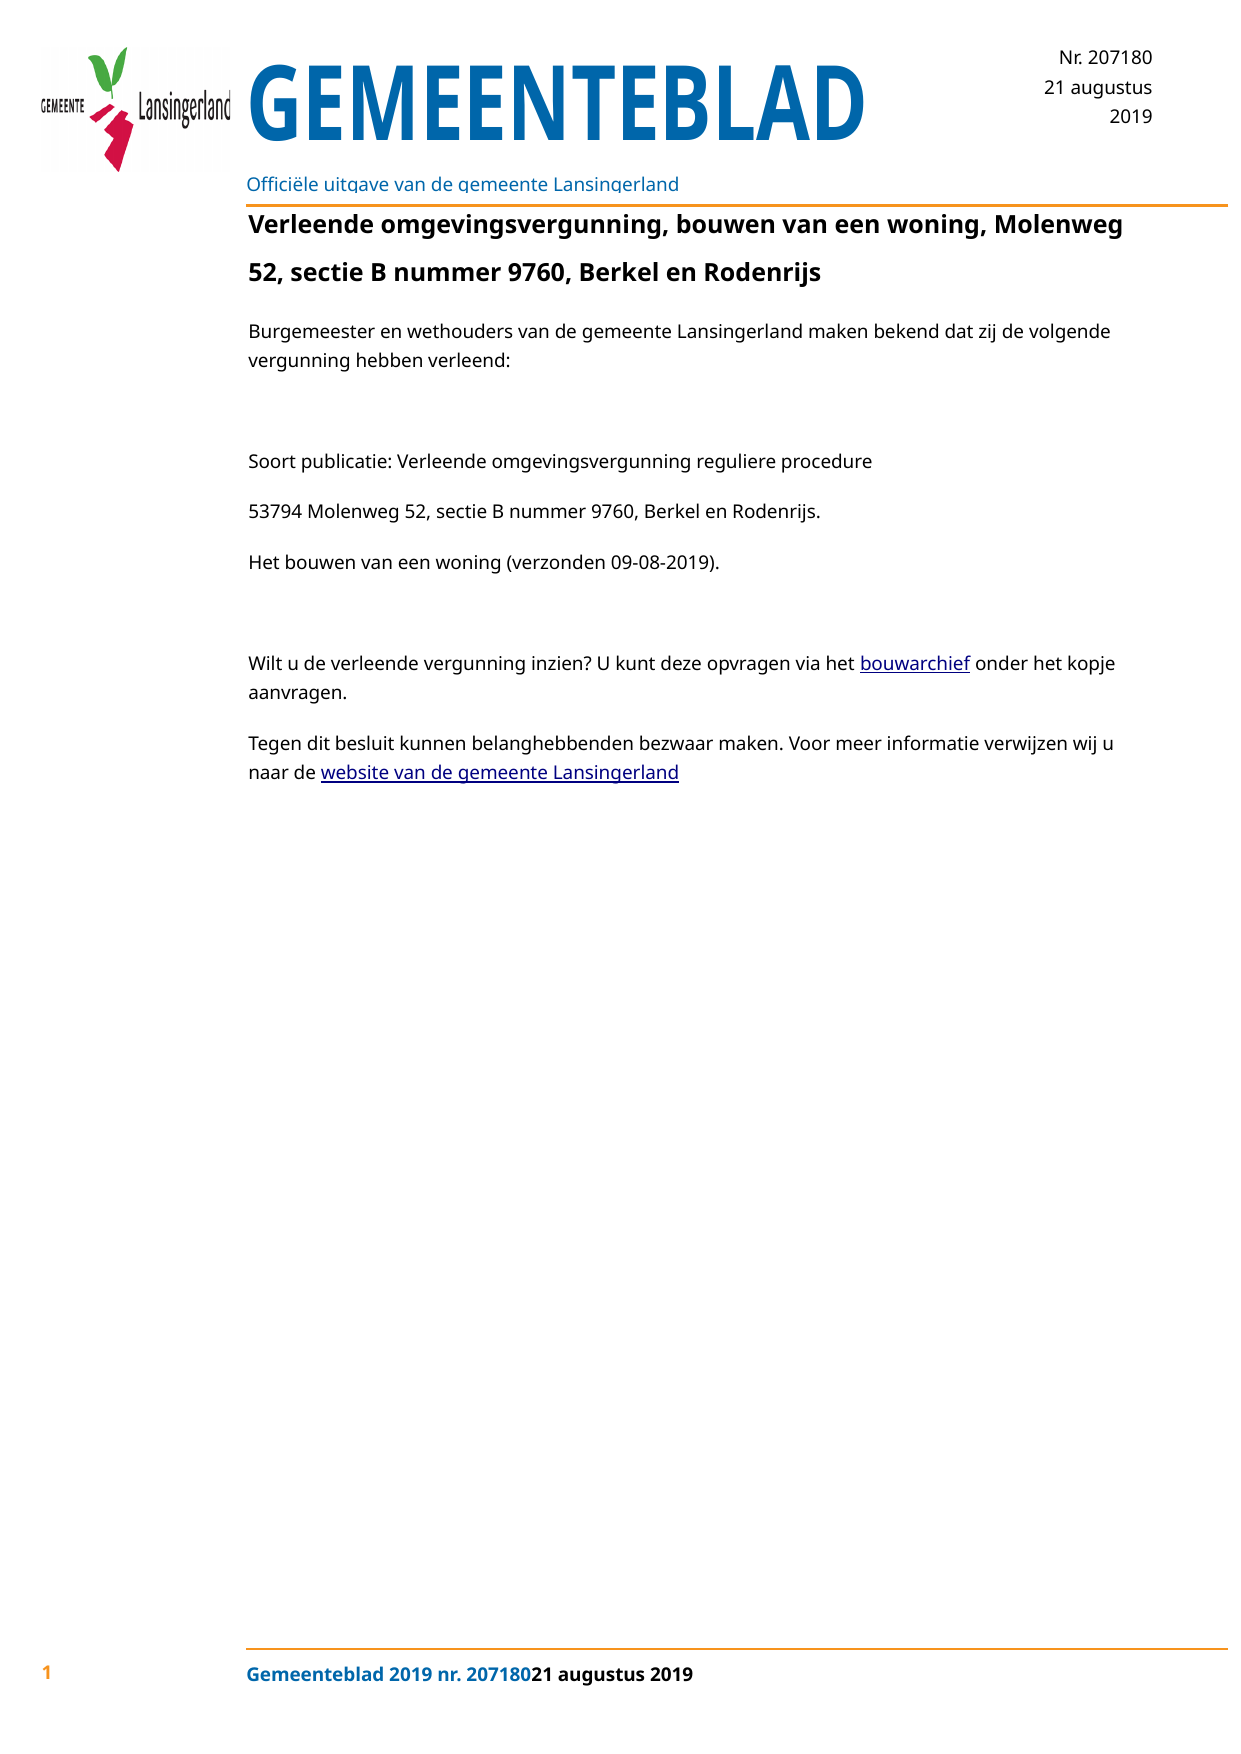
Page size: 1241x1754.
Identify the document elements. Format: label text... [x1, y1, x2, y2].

text Het bouwen van een woning (verzonden 09-08-2019). [248, 549, 1152, 575]
picture [41, 47, 231, 172]
text Tegen dit besluit kunnen belanghebbenden bezwaar maken. Voor meer informatie verwijzen wij u naar de website van de gemeente Lansingerland [248, 730, 1152, 785]
text Verleende omgevingsvergunning, bouwen van een woning, Molenweg 52, sectie B nummer 9760, Berkel en Rodenrijs [248, 207, 1152, 288]
text Wilt u de verleende vergunning inzien? U kunt deze opvragen via het bouwarchief onder het kopje aanvragen. [248, 650, 1152, 705]
text 53794 Molenweg 52, sectie B nummer 9760, Berkel en Rodenrijs. [248, 499, 1152, 524]
text Soort publicatie: Verleende omgevingsvergunning reguliere procedure [248, 448, 1152, 474]
text Burgemeester en wethouders van de gemeente Lansingerland maken bekend dat zij de volgende vergunning hebben verleend: [248, 318, 1152, 373]
